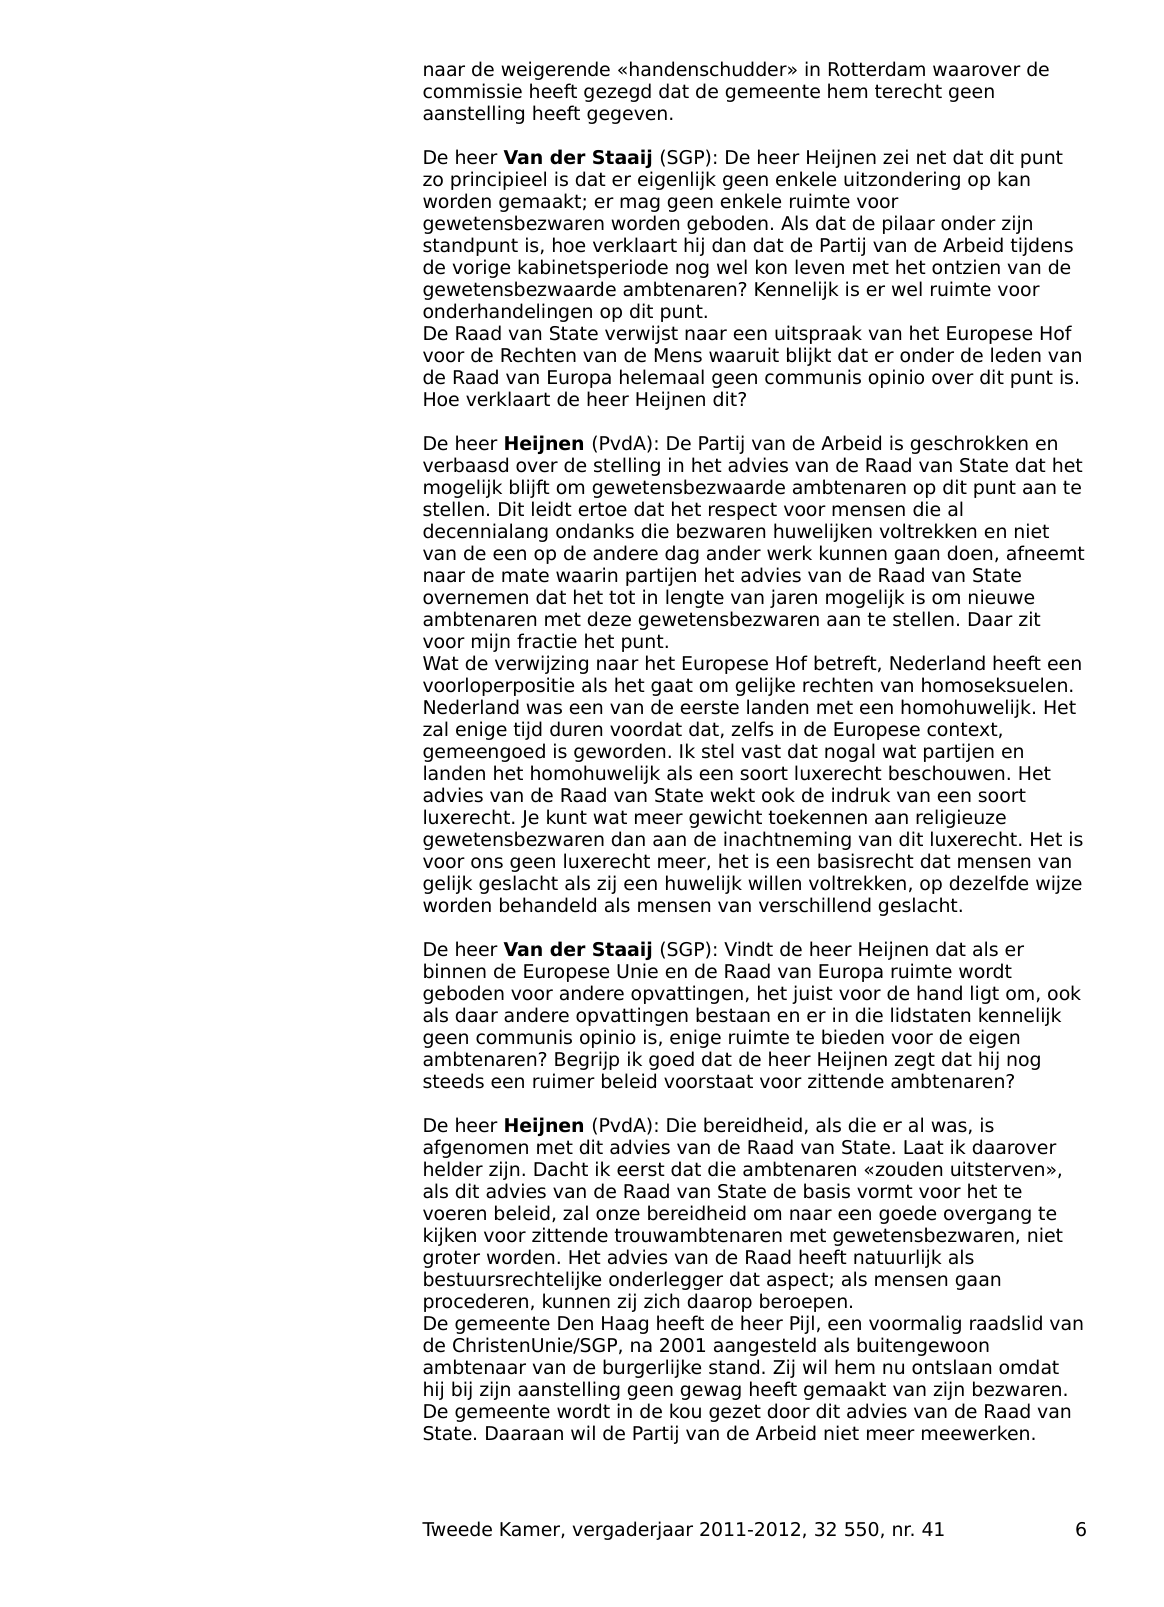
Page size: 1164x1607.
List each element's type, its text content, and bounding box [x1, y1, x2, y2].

text De heer Van der Staaij (SGP): Vindt de heer Heijnen dat als er binnen de Europese Unie en de Raad van Europa ruimte wordt geboden voor andere opvattingen, het juist voor de hand ligt om, ook als daar andere opvattingen bestaan en er in die lidstaten kennelijk geen communis opinio is, enige ruimte te bieden voor de eigen ambtenaren? Begrijp ik goed dat de heer Heijnen zegt dat hij nog steeds een ruimer beleid voorstaat voor zittende ambtenaren? [422, 939, 1087, 1093]
text De heer Van der Staaij (SGP): De heer Heijnen zei net dat dit punt zo principieel is dat er eigenlijk geen enkele uitzondering op kan worden gemaakt; er mag geen enkele ruimte voor gewetensbezwaren worden geboden. Als dat de pilaar onder zijn standpunt is, hoe verklaart hij dan dat de Partij van de Arbeid tijdens de vorige kabinetsperiode nog wel kon leven met het ontzien van de gewetensbezwaarde ambtenaren? Kennelijk is er wel ruimte voor onderhandelingen op dit punt. [422, 147, 1087, 323]
text De gemeente Den Haag heeft de heer Pijl, een voormalig raadslid van de ChristenUnie/SGP, na 2001 aangesteld als buitengewoon ambtenaar van de burgerlijke stand. Zij wil hem nu ontslaan omdat hij bij zijn aanstelling geen gewag heeft gemaakt van zijn bezwaren. De gemeente wordt in de kou gezet door dit advies van de Raad van State. Daaraan wil de Partij van de Arbeid niet meer meewerken. [422, 1313, 1087, 1444]
text De Raad van State verwijst naar een uitspraak van het Europese Hof voor de Rechten van de Mens waaruit blijkt dat er onder de leden van de Raad van Europa helemaal geen communis opinio over dit punt is. Hoe verklaart de heer Heijnen dit? [422, 323, 1087, 411]
text De heer Heijnen (PvdA): Die bereidheid, als die er al was, is afgenomen met dit advies van de Raad van State. Laat ik daarover helder zijn. Dacht ik eerst dat die ambtenaren «zouden uitsterven», als dit advies van de Raad van State de basis vormt voor het te voeren beleid, zal onze bereidheid om naar een goede overgang te kijken voor zittende trouwambtenaren met gewetensbezwaren, niet groter worden. Het advies van de Raad heeft natuurlijk als bestuursrechtelijke onderlegger dat aspect; als mensen gaan procederen, kunnen zij zich daarop beroepen. [422, 1115, 1087, 1313]
text naar de weigerende «handenschudder» in Rotterdam waarover de commissie heeft gezegd dat de gemeente hem terecht geen aanstelling heeft gegeven. [422, 59, 1087, 125]
text De heer Heijnen (PvdA): De Partij van de Arbeid is geschrokken en verbaasd over de stelling in het advies van de Raad van State dat het mogelijk blijft om gewetensbezwaarde ambtenaren op dit punt aan te stellen. Dit leidt ertoe dat het respect voor mensen die al decennialang ondanks die bezwaren huwelijken voltrekken en niet van de een op de andere dag ander werk kunnen gaan doen, afneemt naar de mate waarin partijen het advies van de Raad van State overnemen dat het tot in lengte van jaren mogelijk is om nieuwe ambtenaren met deze gewetensbezwaren aan te stellen. Daar zit voor mijn fractie het punt. [422, 433, 1087, 653]
text Wat de verwijzing naar het Europese Hof betreft, Nederland heeft een voorloperpositie als het gaat om gelijke rechten van homoseksuelen. Nederland was een van de eerste landen met een homohuwelijk. Het zal enige tijd duren voordat dat, zelfs in de Europese context, gemeengoed is geworden. Ik stel vast dat nogal wat partijen en landen het homohuwelijk als een soort luxerecht beschouwen. Het advies van de Raad van State wekt ook de indruk van een soort luxerecht. Je kunt wat meer gewicht toekennen aan religieuze gewetensbezwaren dan aan de inachtneming van dit luxerecht. Het is voor ons geen luxerecht meer, het is een basisrecht dat mensen van gelijk geslacht als zij een huwelijk willen voltrekken, op dezelfde wijze worden behandeld als mensen van verschillend geslacht. [422, 653, 1087, 917]
